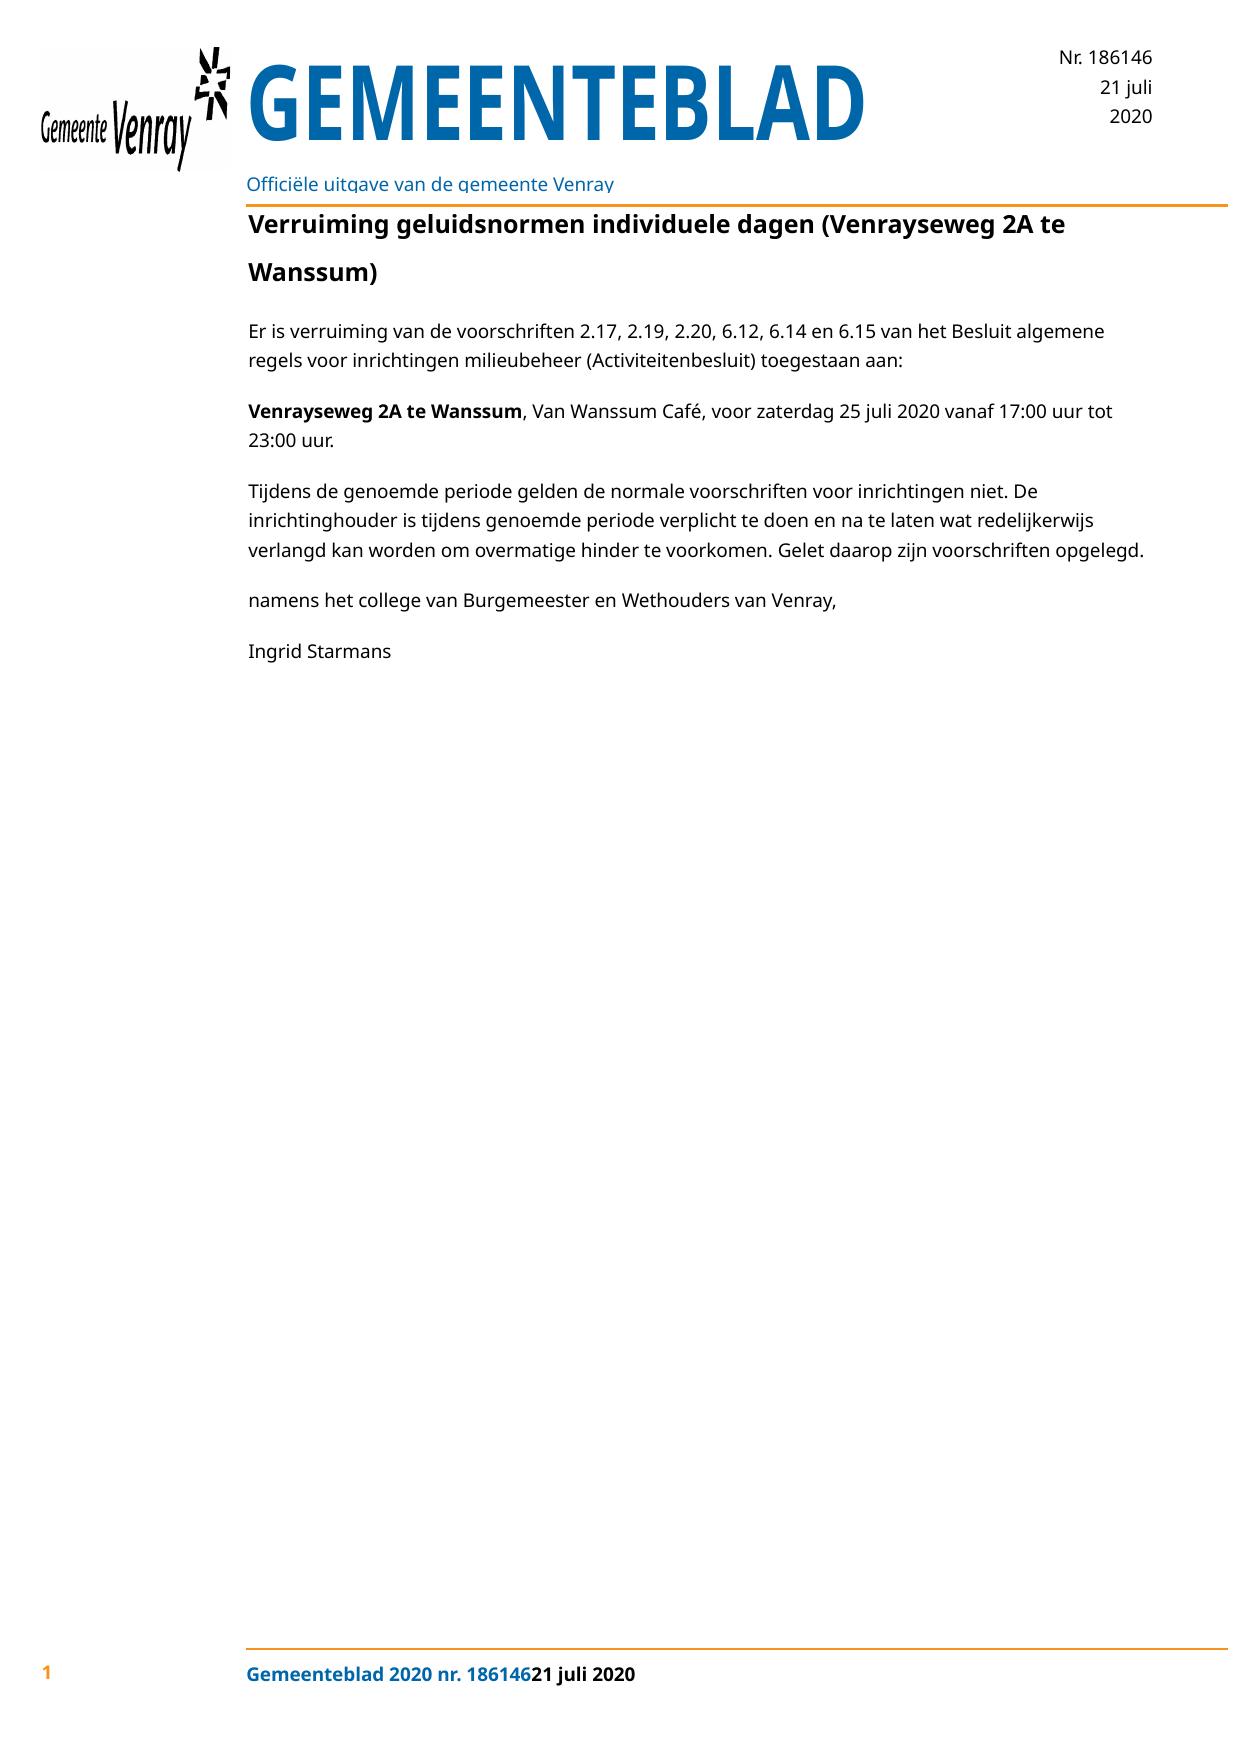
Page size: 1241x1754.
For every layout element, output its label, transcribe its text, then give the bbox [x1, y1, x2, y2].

text Venrayseweg 2A te Wanssum, Van Wanssum Café, voor zaterdag 25 juli 2020 vanaf 17:00 uur tot 23:00 uur. [248, 398, 1152, 453]
text namens het college van Burgemeester en Wethouders van Venray, [248, 587, 1152, 613]
text Ingrid Starmans [248, 638, 1152, 664]
text Er is verruiming van de voorschriften 2.17, 2.19, 2.20, 6.12, 6.14 en 6.15 van het Besluit algemene regels voor inrichtingen milieubeheer (Activiteitenbesluit) toegestaan aan: [248, 318, 1152, 373]
text Verruiming geluidsnormen individuele dagen (Venrayseweg 2A te Wanssum) [248, 207, 1152, 288]
picture [41, 47, 231, 172]
text Tijdens de genoemde periode gelden de normale voorschriften voor inrichtingen niet. De inrichtinghouder is tijdens genoemde periode verplicht te doen en na te laten wat redelijkerwijs verlangd kan worden om overmatige hinder te voorkomen. Gelet daarop zijn voorschriften opgelegd. [248, 478, 1152, 563]
